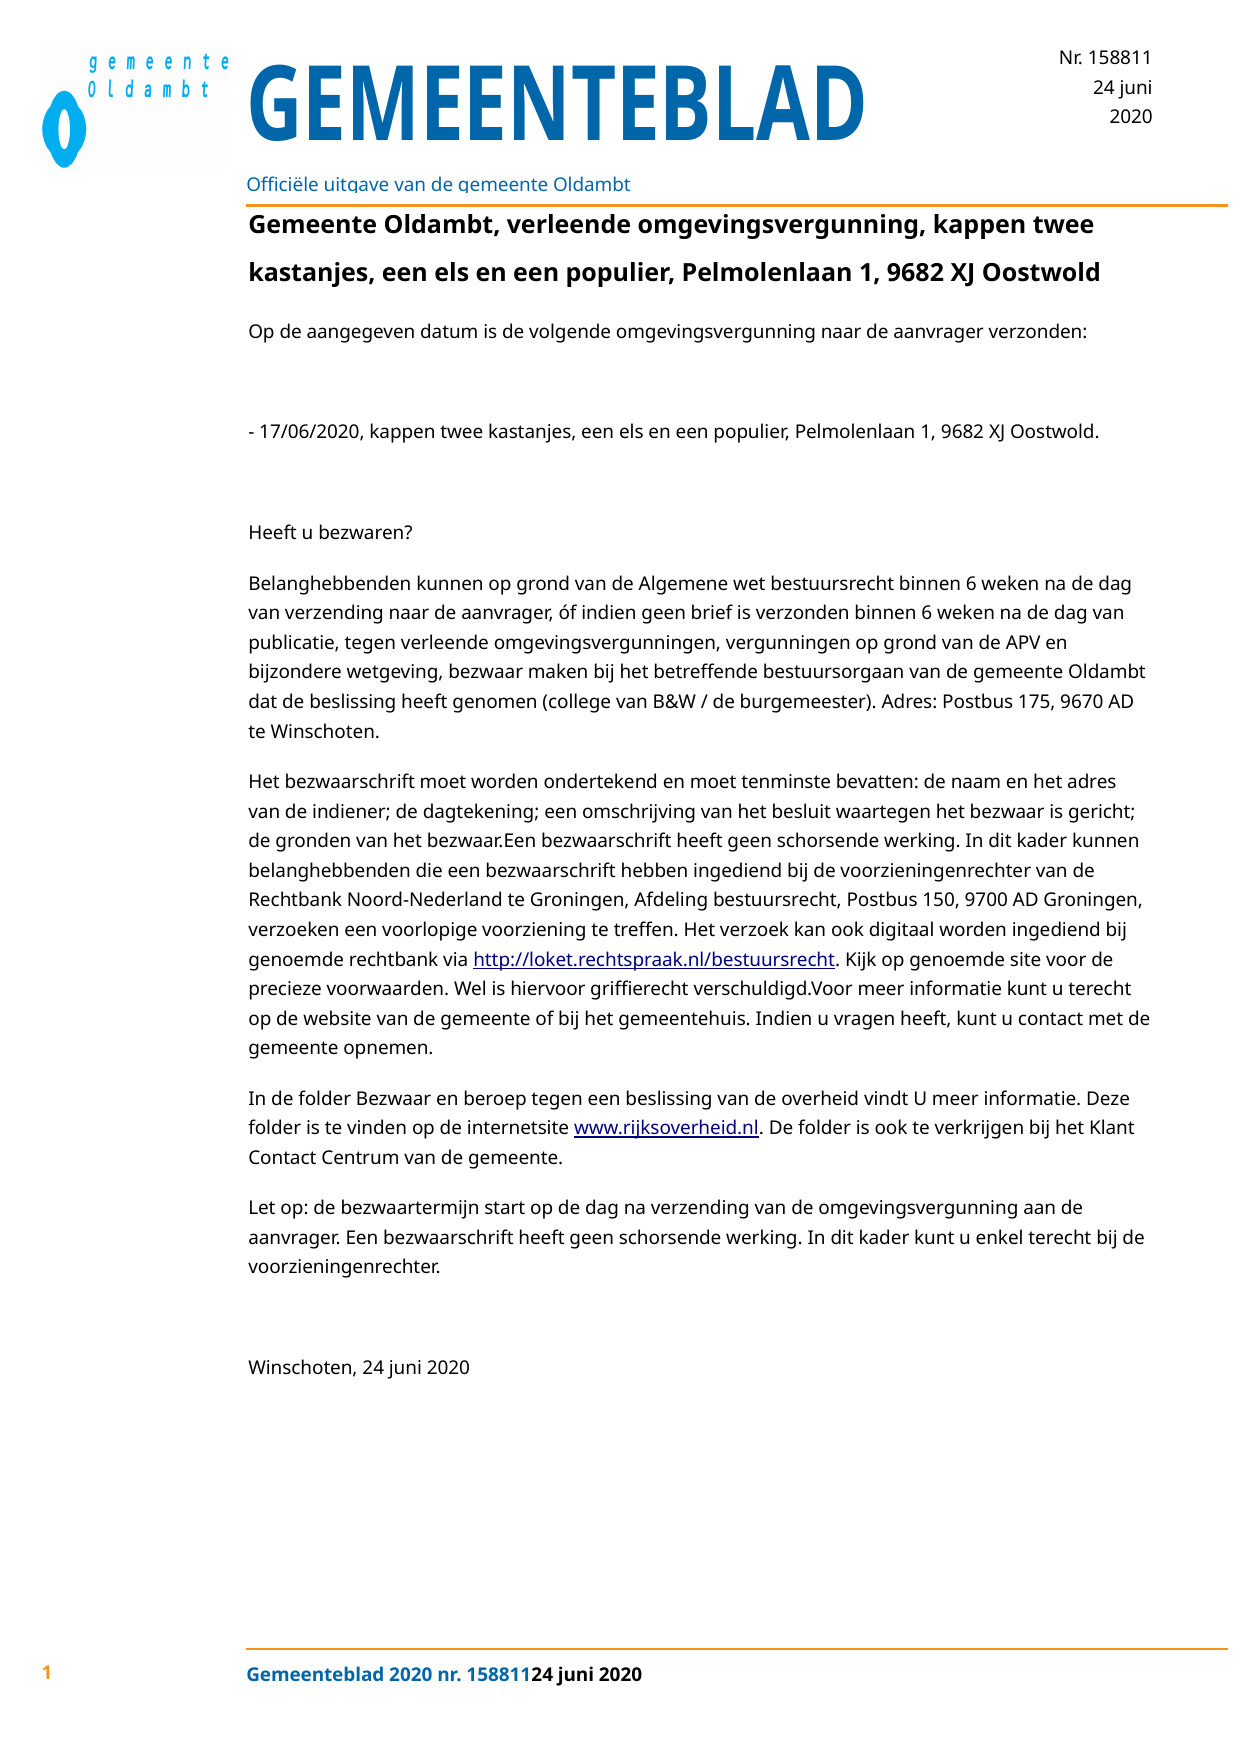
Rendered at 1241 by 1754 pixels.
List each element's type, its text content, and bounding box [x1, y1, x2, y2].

text Let op: de bezwaartermijn start op de dag na verzending van de omgevingsvergunning aan de aanvrager. Een bezwaarschrift heeft geen schorsende werking. In dit kader kunt u enkel terecht bij de voorzieningenrechter. [248, 1194, 1152, 1279]
text Winschoten, 24 juni 2020 [248, 1354, 1152, 1380]
text Belanghebbenden kunnen op grond van de Algemene wet bestuursrecht binnen 6 weken na de dag van verzending naar de aanvrager, óf indien geen brief is verzonden binnen 6 weken na de dag van publicatie, tegen verleende omgevingsvergunningen, vergunningen op grond van de APV en bijzondere wetgeving, bezwaar maken bij het betreffende bestuursorgaan van de gemeente Oldambt dat de beslissing heeft genomen (college van B&W / de burgemeester). Adres: Postbus 175, 9670 AD te Winschoten. [248, 570, 1152, 744]
text Gemeente Oldambt, verleende omgevingsvergunning, kappen twee kastanjes, een els en een populier, Pelmolenlaan 1, 9682 XJ Oostwold [248, 207, 1152, 288]
text In de folder Bezwaar en beroep tegen een beslissing van de overheid vindt U meer informatie. Deze folder is te vinden op de internetsite www.rijksoverheid.nl. De folder is ook te verkrijgen bij het Klant Contact Centrum van de gemeente. [248, 1085, 1152, 1170]
text Heeft u bezwaren? [248, 519, 1152, 545]
picture [41, 47, 231, 172]
text - 17/06/2020, kappen twee kastanjes, een els en een populier, Pelmolenlaan 1, 9682 XJ Oostwold. [248, 419, 1152, 444]
text Het bezwaarschrift moet worden ondertekend en moet tenminste bevatten: de naam en het adres van de indiener; de dagtekening; een omschrijving van het besluit waartegen het bezwaar is gericht; de gronden van het bezwaar.Een bezwaarschrift heeft geen schorsende werking. In dit kader kunnen belanghebbenden die een bezwaarschrift hebben ingediend bij de voorzieningenrechter van de Rechtbank Noord-Nederland te Groningen, Afdeling bestuursrecht, Postbus 150, 9700 AD Groningen, verzoeken een voorlopige voorziening te treffen. Het verzoek kan ook digitaal worden ingediend bij genoemde rechtbank via http://loket.rechtspraak.nl/bestuursrecht. Kijk op genoemde site voor de precieze voorwaarden. Wel is hiervoor griffierecht verschuldigd.Voor meer informatie kunt u terecht op de website van de gemeente of bij het gemeentehuis. Indien u vragen heeft, kunt u contact met de gemeente opnemen. [248, 768, 1152, 1060]
text Op de aangegeven datum is de volgende omgevingsvergunning naar de aanvrager verzonden: [248, 318, 1152, 344]
